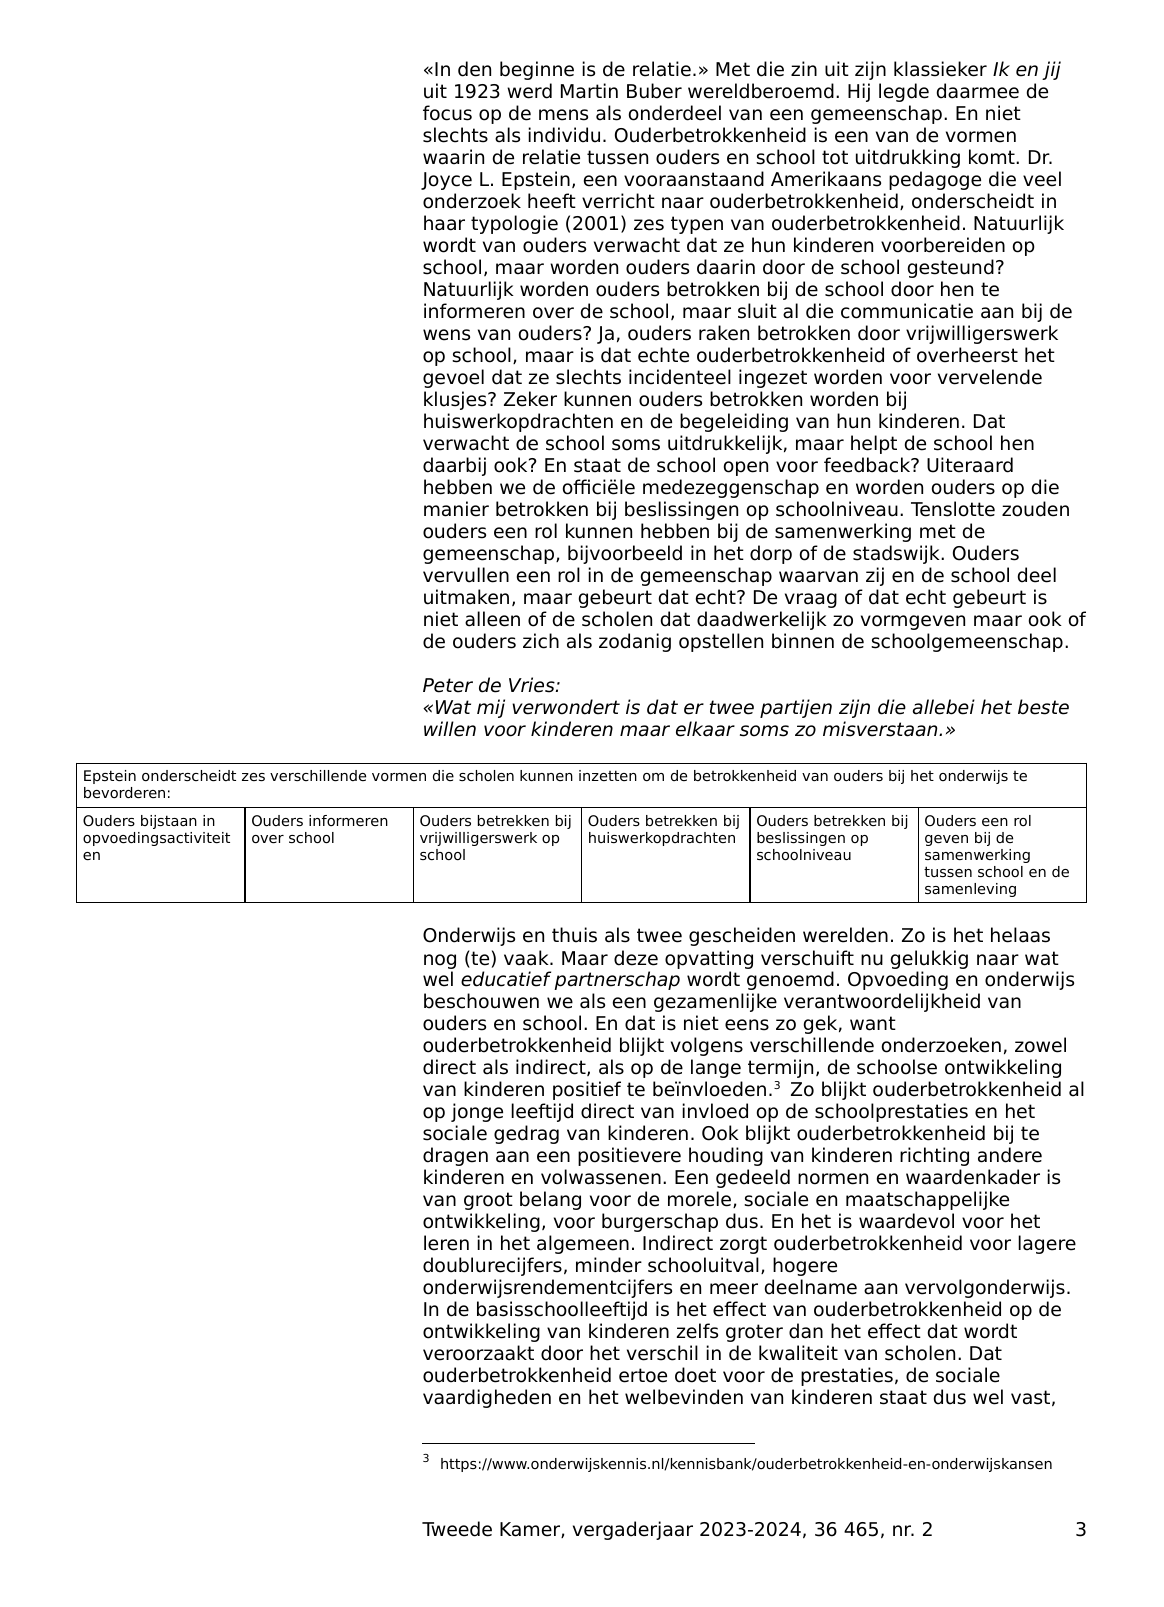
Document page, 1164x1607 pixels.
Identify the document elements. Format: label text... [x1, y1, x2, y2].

text https://www.onderwijskennis.nl/kennisbank/ouderbetrokkenheid-en-onderwijskansen [422, 1452, 1087, 1474]
table_cell Ouders betrekken bij beslissingen op schoolniveau [751, 808, 918, 902]
text Peter de Vries: [422, 675, 1087, 697]
table_cell Ouders betrekken bij huiswerkopdrachten [582, 808, 749, 902]
text «In den beginne is de relatie.» Met die zin uit zijn klassieker Ik en jij uit 1923 werd Martin Buber wereldberoemd. Hij legde daarmee de focus op de mens als onderdeel van een gemeenschap. En niet slechts als individu. Ouderbetrokkenheid is een van de vormen waarin de relatie tussen ouders en school tot uitdrukking komt. Dr. Joyce L. Epstein, een vooraanstaand Amerikaans pedagoge die veel onderzoek heeft verricht naar ouderbetrokkenheid, onderscheidt in haar typologie (2001) zes typen van ouderbetrokkenheid. Natuurlijk wordt van ouders verwacht dat ze hun kinderen voorbereiden op school, maar worden ouders daarin door de school gesteund? Natuurlijk worden ouders betrokken bij de school door hen te informeren over de school, maar sluit al die communicatie aan bij de wens van ouders? Ja, ouders raken betrokken door vrijwilligerswerk op school, maar is dat echte ouderbetrokkenheid of overheerst het gevoel dat ze slechts incidenteel ingezet worden voor vervelende klusjes? Zeker kunnen ouders betrokken worden bij huiswerkopdrachten en de begeleiding van hun kinderen. Dat verwacht de school soms uitdrukkelijk, maar helpt de school hen daarbij ook? En staat de school open voor feedback? Uiteraard hebben we de officiële medezeggenschap en worden ouders op die manier betrokken bij beslissingen op schoolniveau. Tenslotte zouden ouders een rol kunnen hebben bij de samenwerking met de gemeenschap, bijvoorbeeld in het dorp of de stadswijk. Ouders vervullen een rol in de gemeenschap waarvan zij en de school deel uitmaken, maar gebeurt dat echt? De vraag of dat echt gebeurt is niet alleen of de scholen dat daadwerkelijk zo vormgeven maar ook of de ouders zich als zodanig opstellen binnen de schoolgemeenschap. [422, 59, 1087, 652]
text «Wat mij verwondert is dat er twee partijen zijn die allebei het beste willen voor kinderen maar elkaar soms zo misverstaan.» [422, 697, 1087, 741]
text Onderwijs en thuis als twee gescheiden werelden. Zo is het helaas nog (te) vaak. Maar deze opvatting verschuift nu gelukkig naar wat wel educatief partnerschap wordt genoemd. Opvoeding en onderwijs beschouwen we als een gezamenlijke verantwoordelijkheid van ouders en school. En dat is niet eens zo gek, want ouderbetrokkenheid blijkt volgens verschillende onderzoeken, zowel direct als indirect, als op de lange termijn, de schoolse ontwikkeling van kinderen positief te beïnvloeden. Zo blijkt ouderbetrokkenheid al op jonge leeftijd direct van invloed op de schoolprestaties en het sociale gedrag van kinderen. Ook blijkt ouderbetrokkenheid bij te dragen aan een positievere houding van kinderen richting andere kinderen en volwassenen. Een gedeeld normen en waardenkader is van groot belang voor de morele, sociale en maatschappelijke ontwikkeling, voor burgerschap dus. En het is waardevol voor het leren in het algemeen. Indirect zorgt ouderbetrokkenheid voor lagere doublurecijfers, minder schooluitval, hogere onderwijsrendementcijfers en meer deelname aan vervolgonderwijs. In de basisschoolleeftijd is het effect van ouderbetrokkenheid op de ontwikkeling van kinderen zelfs groter dan het effect dat wordt veroorzaakt door het verschil in de kwaliteit van scholen. Dat ouderbetrokkenheid ertoe doet voor de prestaties, de sociale vaardigheden en het welbevinden van kinderen staat dus wel vast, [422, 925, 1087, 1409]
table_header Epstein onderscheidt zes verschillende vormen die scholen kunnen inzetten om de betrokkenheid van ouders bij het onderwijs te bevorderen: [77, 764, 1086, 807]
table_cell Ouders betrekken bij vrijwilligerswerk op school [414, 808, 581, 902]
table_cell Ouders bijstaan in opvoedingsactiviteiten [77, 808, 244, 902]
table_cell Ouders informeren over school [246, 808, 413, 902]
table_cell Ouders een rol geven bij de samenwerking tussen school en de samenleving [919, 808, 1086, 902]
